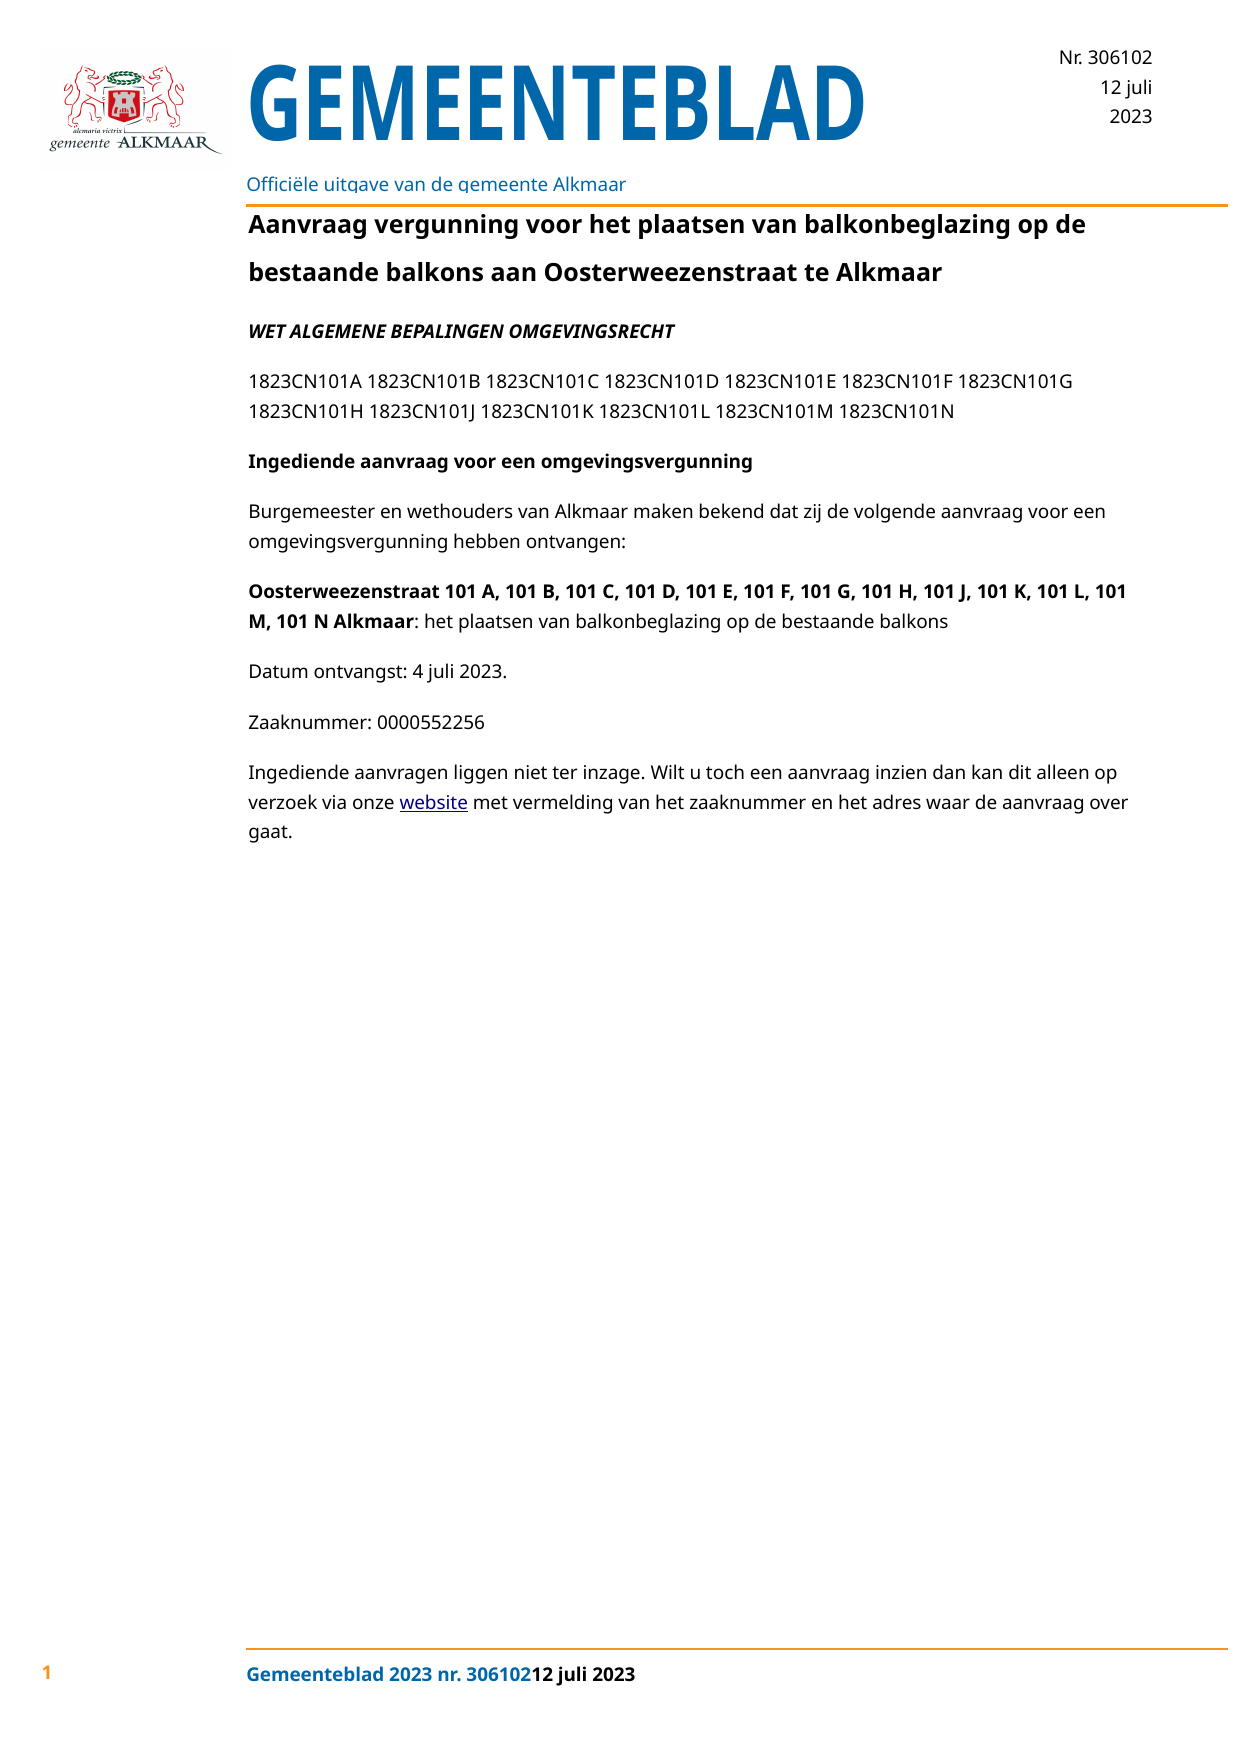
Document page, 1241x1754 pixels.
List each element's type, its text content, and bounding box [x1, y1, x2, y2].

text Ingediende aanvragen liggen niet ter inzage. Wilt u toch een aanvraag inzien dan kan dit alleen op verzoek via onze website met vermelding van het zaaknummer en het adres waar de aanvraag over gaat. [248, 759, 1152, 844]
text Aanvraag vergunning voor het plaatsen van balkonbeglazing op de bestaande balkons aan Oosterweezenstraat te Alkmaar [248, 207, 1152, 288]
text Ingediende aanvraag voor een omgevingsvergunning [248, 448, 1152, 474]
text Oosterweezenstraat 101 A, 101 B, 101 C, 101 D, 101 E, 101 F, 101 G, 101 H, 101 J, 101 K, 101 L, 101 M, 101 N Alkmaar: het plaatsen van balkonbeglazing op de bestaande balkons [248, 579, 1152, 634]
text Burgemeester en wethouders van Alkmaar maken bekend dat zij de volgende aanvraag voor een omgevingsvergunning hebben ontvangen: [248, 499, 1152, 554]
text WET ALGEMENE BEPALINGEN OMGEVINGSRECHT [248, 318, 1152, 344]
text Datum ontvangst: 4 juli 2023. [248, 659, 1152, 684]
text Zaaknummer: 0000552256 [248, 709, 1152, 735]
text 1823CN101A 1823CN101B 1823CN101C 1823CN101D 1823CN101E 1823CN101F 1823CN101G 1823CN101H 1823CN101J 1823CN101K 1823CN101L 1823CN101M 1823CN101N [248, 368, 1152, 424]
picture [41, 47, 231, 172]
